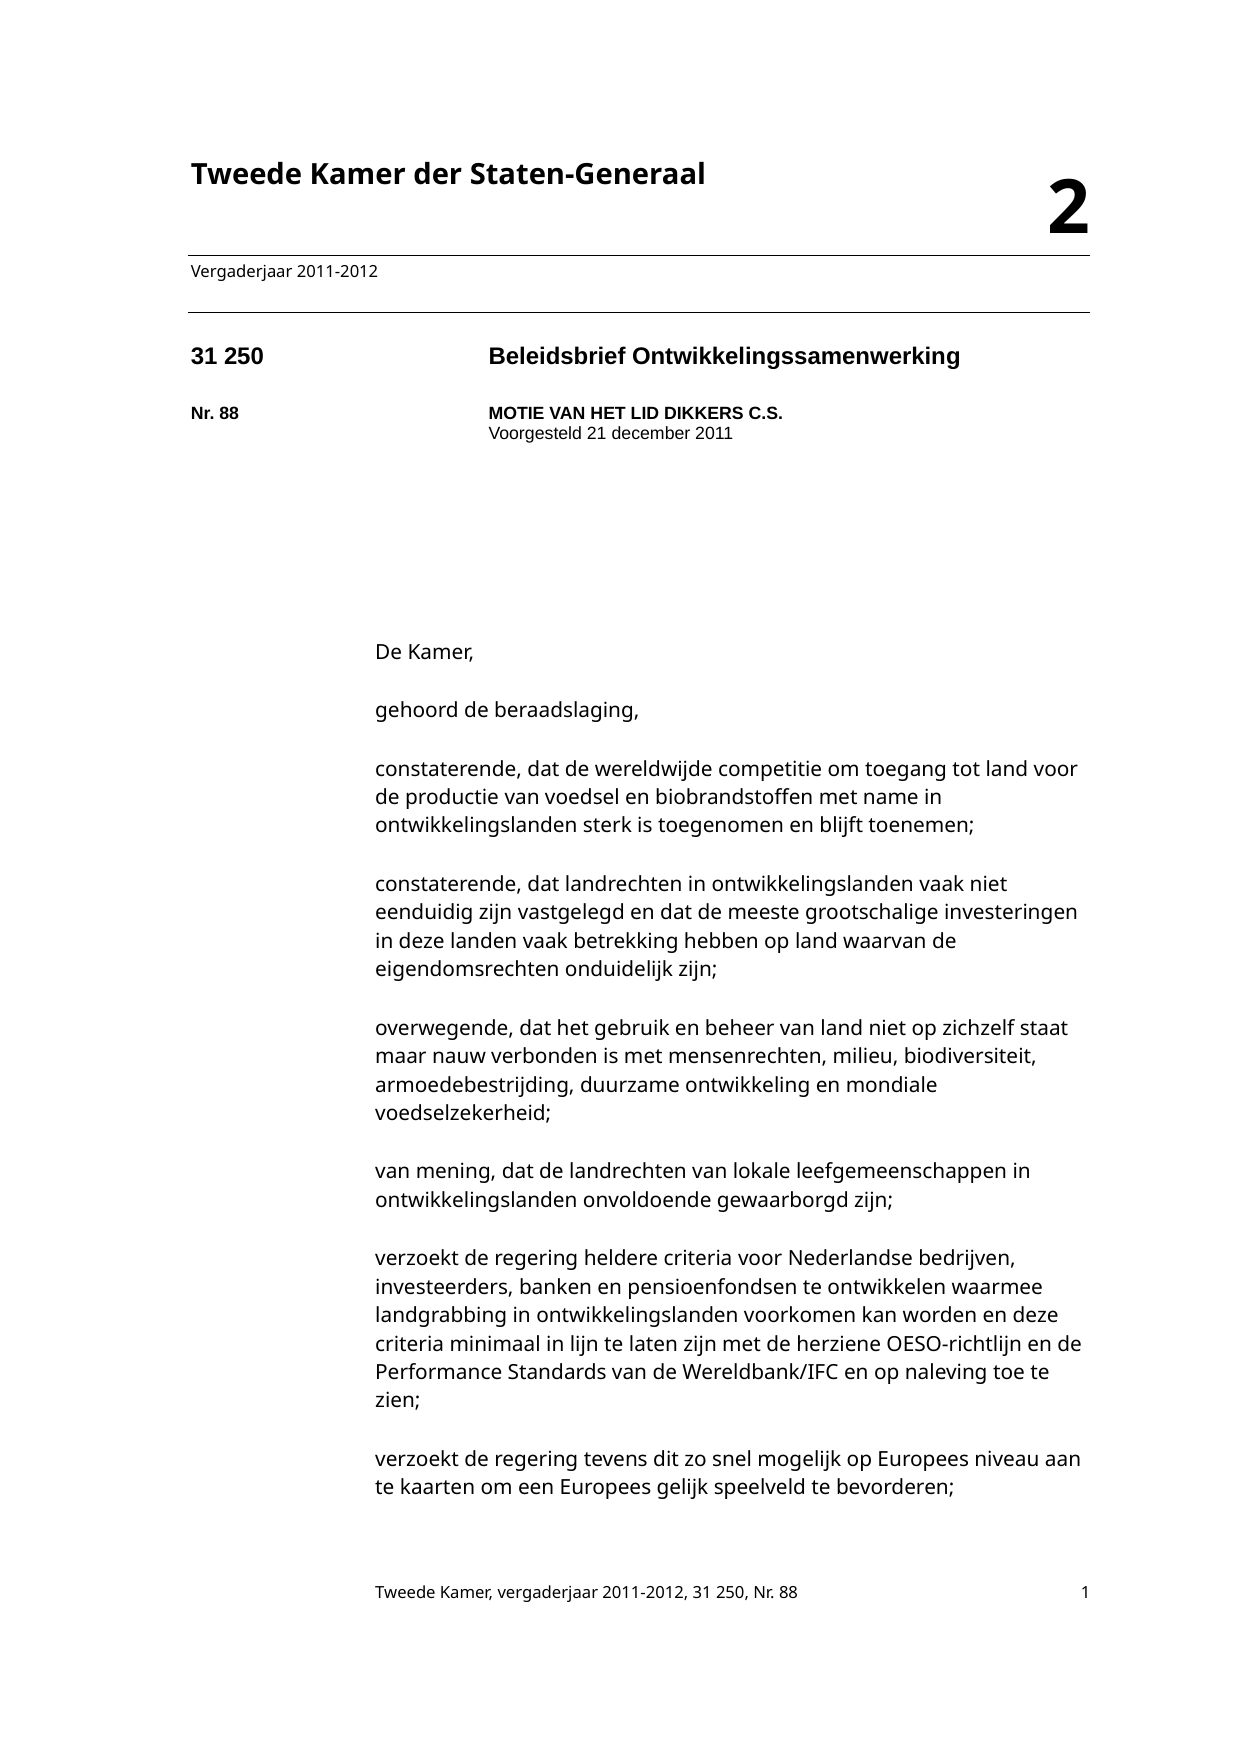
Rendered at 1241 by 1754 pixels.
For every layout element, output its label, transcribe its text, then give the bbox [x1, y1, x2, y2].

table_cell [485, 313, 1090, 339]
text overwegende, dat het gebruik en beheer van land niet op zichzelf staat maar nauw verbonden is met mensenrechten, milieu, biodiversiteit, armoedebestrijding, duurzame ontwikkeling en mondiale voedselzekerheid; [375, 1013, 1090, 1127]
text van mening, dat de landrechten van lokale leefgemeenschappen in ontwikkelingslanden onvoldoende gewaarborgd zijn; [375, 1157, 1090, 1213]
text verzoekt de regering tevens dit zo snel mogelijk op Europees niveau aan te kaarten om een Europees gelijk speelveld te bevorderen; [375, 1444, 1090, 1501]
table_cell [485, 256, 1090, 312]
table_cell 31 250 [188, 339, 485, 399]
table_cell Beleidsbrief Ontwikkelingssamenwerking [485, 339, 1090, 399]
table_cell Vergaderjaar 2011-2012 [188, 256, 485, 312]
table_cell Nr. 88 [188, 399, 485, 518]
text gehoord de beraadslaging, [375, 695, 1090, 724]
text constaterende, dat landrechten in ontwikkelingslanden vaak niet eenduidig zijn vastgelegd en dat de meeste grootschalige investeringen in deze landen vaak betrekking hebben op land waarvan de eigendomsrechten onduidelijk zijn; [375, 869, 1090, 983]
table_header 2 [910, 150, 1090, 255]
text verzoekt de regering heldere criteria voor Nederlandse bedrijven, investeerders, banken en pensioenfondsen te ontwikkelen waarmee landgrabbing in ontwikkelingslanden voorkomen kan worden en deze criteria minimaal in lijn te laten zijn met de herziene OESO-richtlijn en de Performance Standards van de Wereldbank/IFC en op naleving toe te zien; [375, 1243, 1090, 1414]
text constaterende, dat de wereldwijde competitie om toegang tot land voor de productie van voedsel en biobrandstoffen met name in ontwikkelingslanden sterk is toegenomen en blijft toenemen; [375, 754, 1090, 839]
table_header Tweede Kamer der Staten-Generaal [188, 150, 909, 255]
table_cell MOTIE VAN HET LID DIKKERS C.S. Voorgesteld 21 december 2011 [485, 399, 1090, 518]
text De Kamer, [375, 637, 1090, 665]
table_cell [188, 313, 485, 339]
